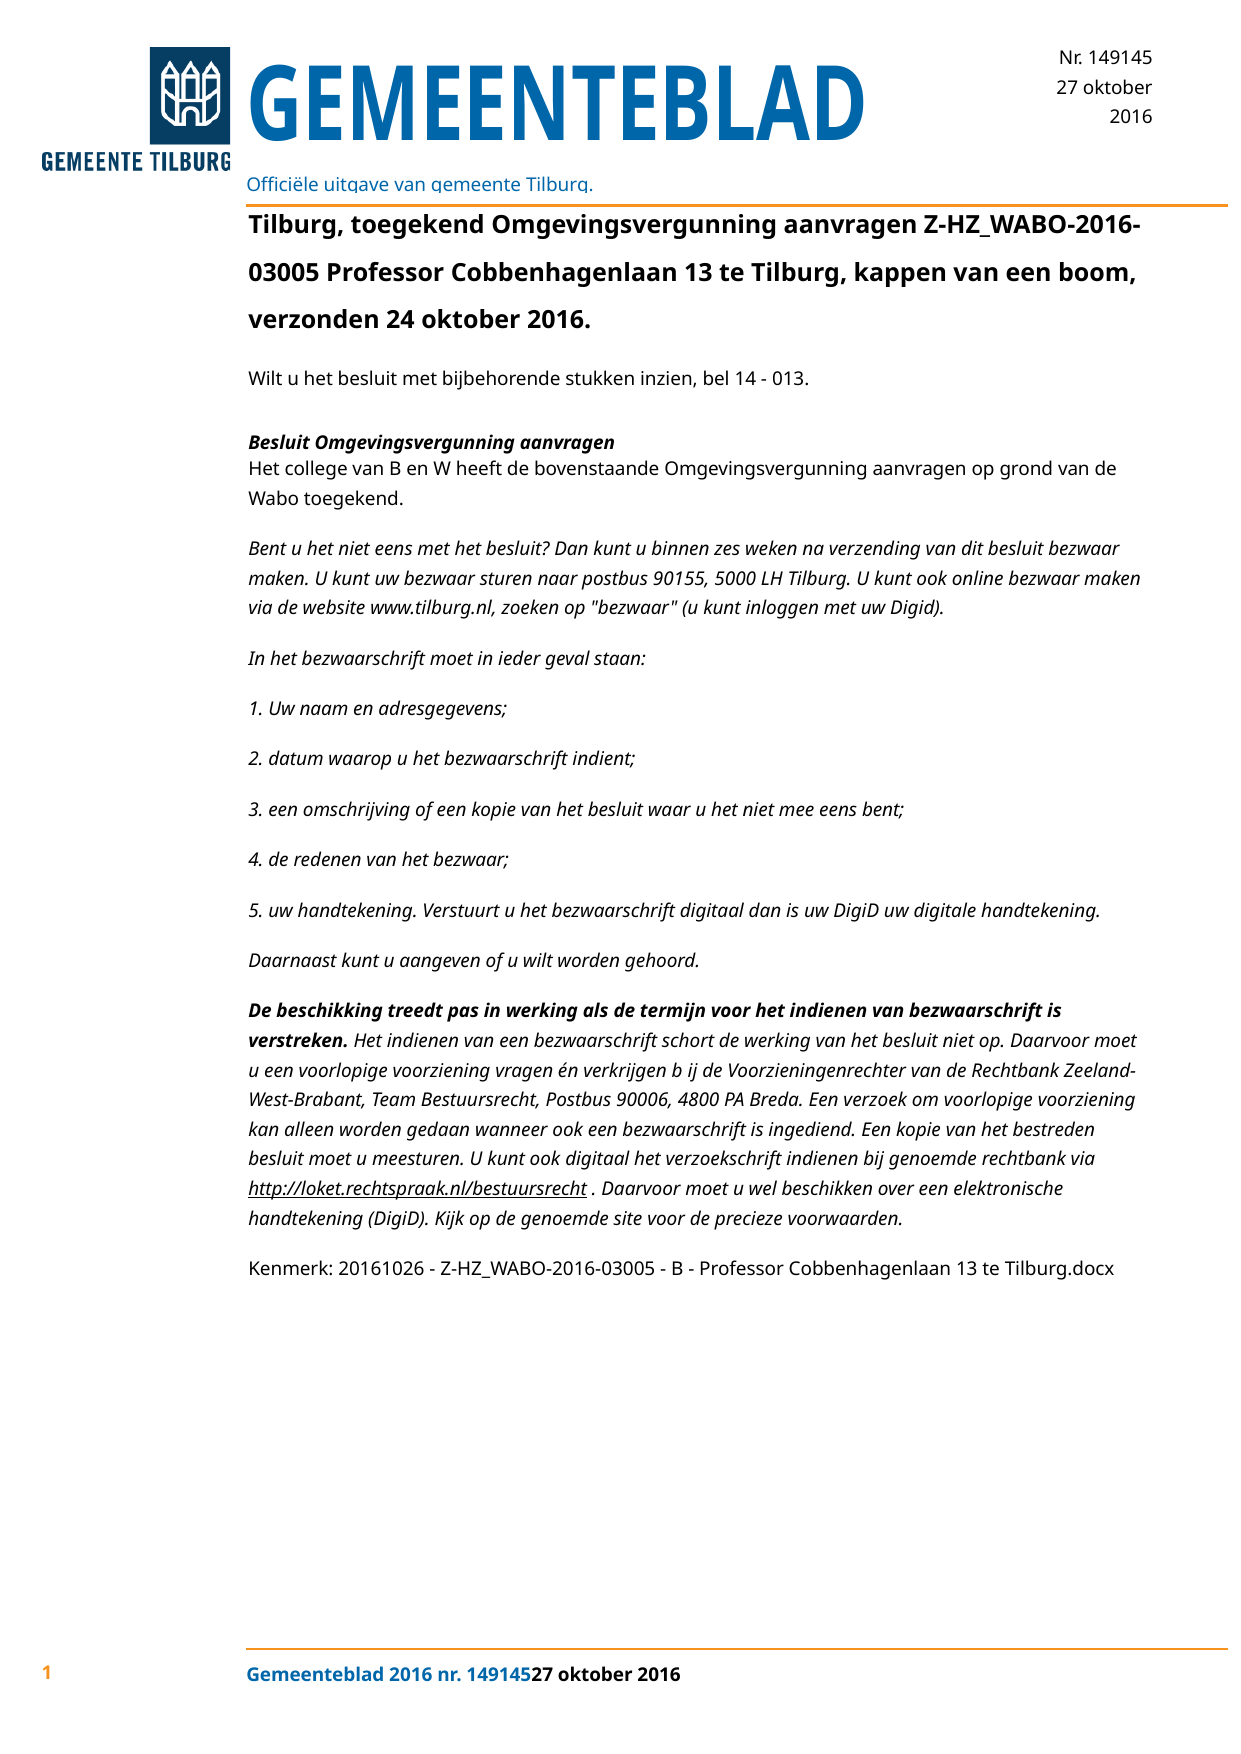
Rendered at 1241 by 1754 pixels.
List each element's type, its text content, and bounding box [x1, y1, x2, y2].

text Het college van B en W heeft de bovenstaande Omgevingsvergunning aanvragen op grond van de Wabo toegekend. [248, 455, 1152, 511]
text Bent u het niet eens met het besluit? Dan kunt u binnen zes weken na verzending van dit besluit bezwaar maken. U kunt uw bezwaar sturen naar postbus 90155, 5000 LH Tilburg. U kunt ook online bezwaar maken via de website www.tilburg.nl, zoeken op "bezwaar" (u kunt inloggen met uw Digid). [248, 535, 1152, 620]
text In het bezwaarschrift moet in ieder geval staan: [248, 645, 1152, 671]
text 1. Uw naam en adresgegevens; [248, 695, 1152, 721]
text 4. de redenen van het bezwaar; [248, 846, 1152, 872]
text Daarnaast kunt u aangeven of u wilt worden gehoord. [248, 947, 1152, 973]
text 2. datum waarop u het bezwaarschrift indient; [248, 746, 1152, 771]
text 3. een omschrijving of een kopie van het besluit waar u het niet mee eens bent; [248, 796, 1152, 822]
text Tilburg, toegekend Omgevingsvergunning aanvragen Z-HZ_WABO-2016-03005 Professor Cobbenhagenlaan 13 te Tilburg, kappen van een boom, verzonden 24 oktober 2016. [248, 207, 1152, 336]
picture [41, 47, 231, 172]
text Besluit Omgevingsvergunning aanvragen [248, 429, 1152, 455]
text Kenmerk: 20161026 - Z-HZ_WABO-2016-03005 - B - Professor Cobbenhagenlaan 13 te Tilburg.docx [248, 1255, 1152, 1281]
text Wilt u het besluit met bijbehorende stukken inzien, bel 14 - 013. [248, 366, 1152, 391]
text 5. uw handtekening. Verstuurt u het bezwaarschrift digitaal dan is uw DigiD uw digitale handtekening. [248, 897, 1152, 923]
text De beschikking treedt pas in werking als de termijn voor het indienen van bezwaarschrift is verstreken. Het indienen van een bezwaarschrift schort de werking van het besluit niet op. Daarvoor moet u een voorlopige voorziening vragen én verkrijgen b ij de Voorzieningenrechter van de Rechtbank Zeeland-West-Brabant, Team Bestuursrecht, Postbus 90006, 4800 PA Breda. Een verzoek om voorlopige voorziening kan alleen worden gedaan wanneer ook een bezwaarschrift is ingediend. Een kopie van het bestreden besluit moet u meesturen. U kunt ook digitaal het verzoekschrift indienen bij genoemde rechtbank via http://loket.rechtspraak.nl/bestuursrecht . Daarvoor moet u wel beschikken over een elektronische handtekening (DigiD). Kijk op de genoemde site voor de precieze voorwaarden. [248, 998, 1152, 1231]
